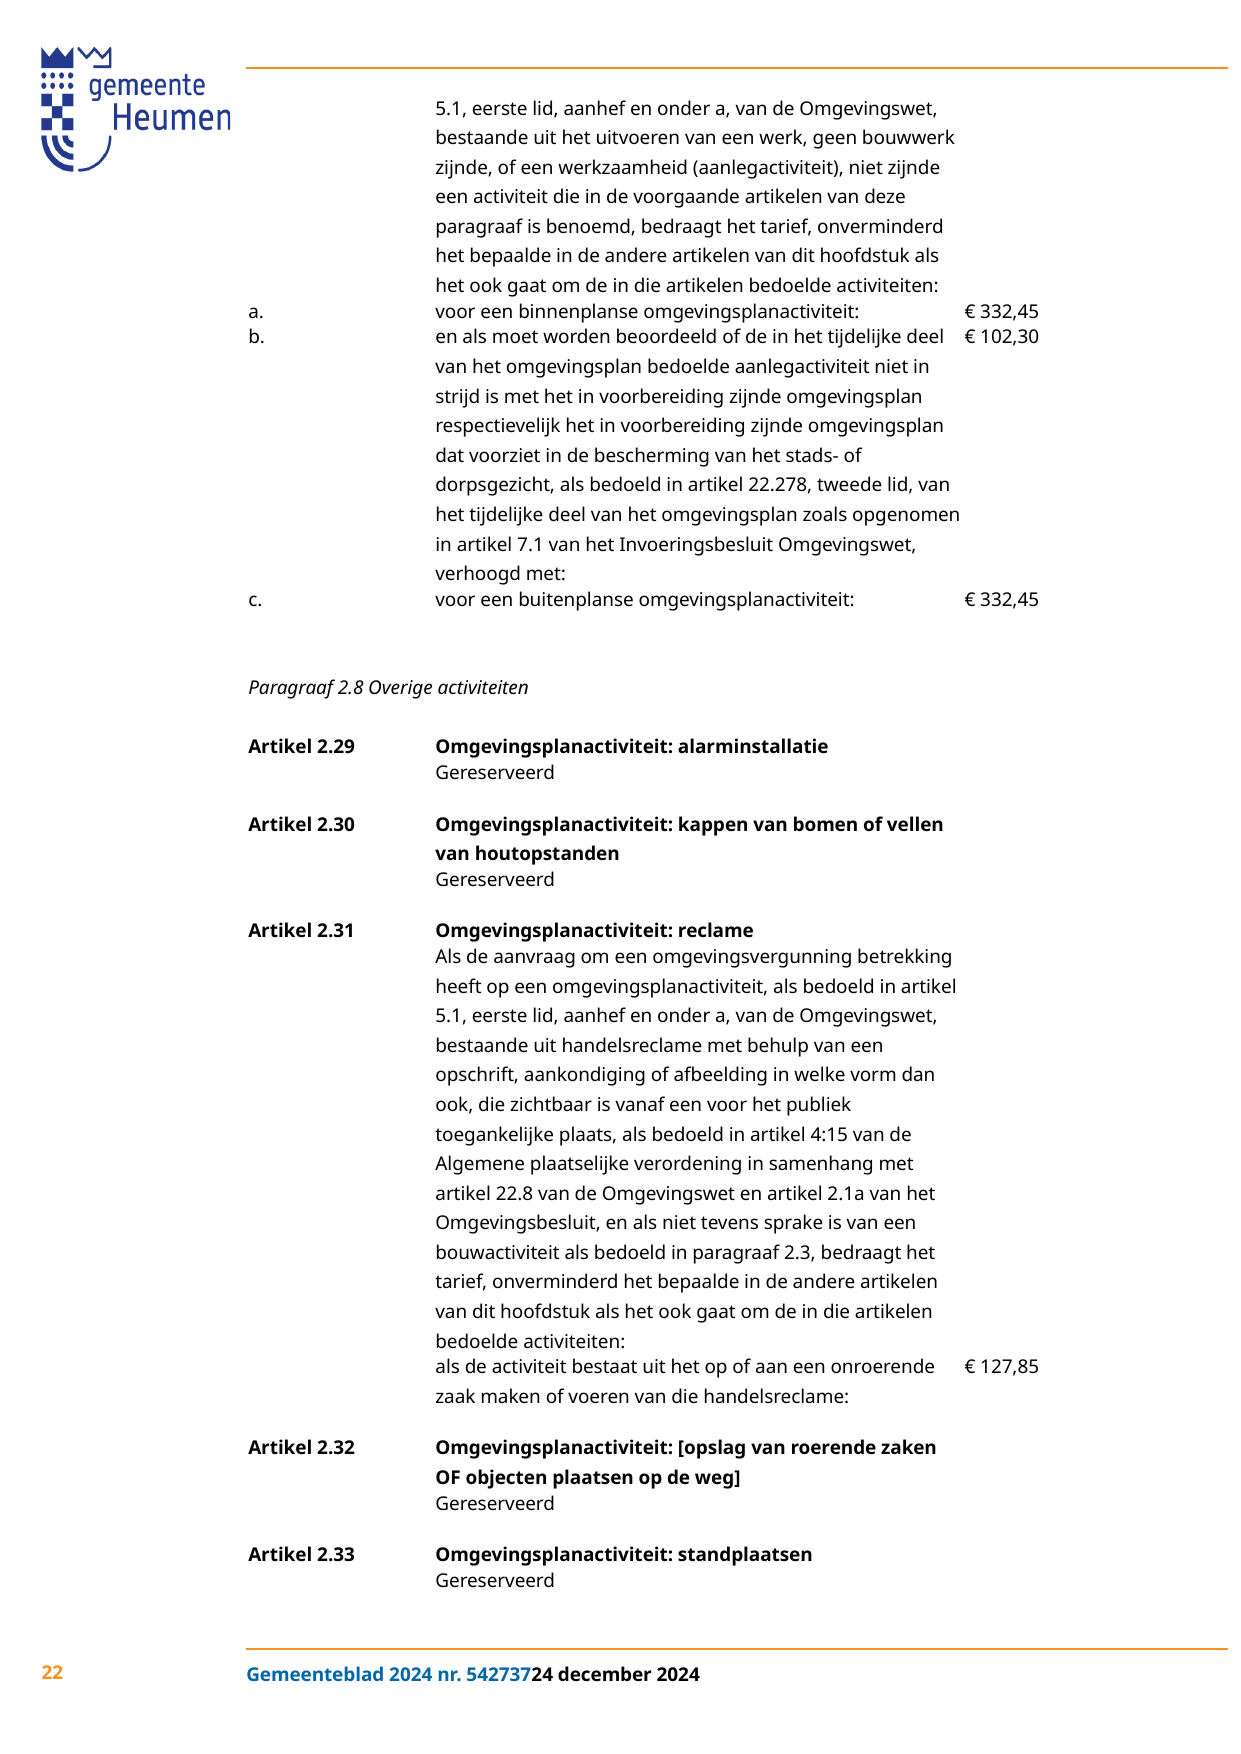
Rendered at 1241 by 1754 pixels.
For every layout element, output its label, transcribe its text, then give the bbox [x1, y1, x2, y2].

table_cell Gereserveerd [435, 1567, 964, 1593]
table_cell [435, 1516, 964, 1541]
table_cell Artikel 2.31 [248, 918, 435, 943]
table_cell als de activiteit bestaat uit het op of aan een onroerende zaak maken of voeren van die handelsreclame: [435, 1354, 964, 1409]
table_cell [248, 1516, 435, 1541]
table_cell [248, 892, 435, 917]
table_cell b. [248, 324, 435, 586]
table_cell a. [248, 298, 435, 324]
table_cell [964, 1435, 1152, 1490]
table_header [964, 734, 1152, 759]
table_cell € 332,45 [964, 298, 1152, 324]
table_cell [964, 811, 1152, 866]
table_cell Gereserveerd [435, 759, 964, 785]
table_cell [964, 1567, 1152, 1593]
table_cell voor een binnenplanse omgevingsplanactiviteit: [435, 298, 964, 324]
table_cell [964, 1516, 1152, 1541]
table_cell € 102,30 [964, 324, 1152, 586]
table_cell Gereserveerd [435, 1490, 964, 1516]
text Paragraaf 2.8 Overige activiteiten [248, 674, 1152, 700]
table_cell [964, 1541, 1152, 1567]
table_cell Omgevingsplanactiviteit: [opslag van roerende zaken OF objecten plaatsen op de weg] [435, 1435, 964, 1490]
table_cell [964, 1409, 1152, 1434]
table_cell [435, 1409, 964, 1434]
table_cell [964, 892, 1152, 917]
table_cell [964, 759, 1152, 785]
table_cell [435, 892, 964, 917]
table_cell [964, 918, 1152, 943]
table_cell [964, 1490, 1152, 1516]
table_cell [248, 1354, 435, 1409]
table_cell Omgevingsplanactiviteit: kappen van bomen of vellen van houtopstanden [435, 811, 964, 866]
table_cell [248, 866, 435, 892]
table_cell Artikel 2.33 [248, 1541, 435, 1567]
table_cell Artikel 2.30 [248, 811, 435, 866]
table_cell [248, 759, 435, 785]
table_cell Omgevingsplanactiviteit: standplaatsen [435, 1541, 964, 1567]
table_cell Artikel 2.32 [248, 1435, 435, 1490]
table_cell en als moet worden beoordeeld of de in het tijdelijke deel van het omgevingsplan bedoelde aanlegactiviteit niet in strijd is met het in voorbereiding zijnde omgevingsplan respectievelijk het in voorbereiding zijnde omgevingsplan dat voorziet in de bescherming van het stads- of dorpsgezicht, als bedoeld in artikel 22.278, tweede lid, van het tijdelijke deel van het omgevingsplan zoals opgenomen in artikel 7.1 van het Invoeringsbesluit Omgevingswet, verhoogd met: [435, 324, 964, 586]
table_cell Als de aanvraag om een omgevingsvergunning betrekking heeft op een omgevingsplanactiviteit, als bedoeld in artikel 5.1, eerste lid, aanhef en onder a, van de Omgevingswet, bestaande uit handelsreclame met behulp van een opschrift, aankondiging of afbeelding in welke vorm dan ook, die zichtbaar is vanaf een voor het publiek toegankelijke plaats, als bedoeld in artikel 4:15 van de Algemene plaatselijke verordening in samenhang met artikel 22.8 van de Omgevingswet en artikel 2.1a van het Omgevingsbesluit, en als niet tevens sprake is van een bouwactiviteit als bedoeld in paragraaf 2.3, bedraagt het tarief, onverminderd het bepaalde in de andere artikelen van dit hoofdstuk als het ook gaat om de in die artikelen bedoelde activiteiten: [435, 943, 964, 1353]
table_cell c. [248, 586, 435, 612]
table_cell [964, 866, 1152, 892]
table_cell [964, 785, 1152, 811]
table_cell voor een buitenplanse omgevingsplanactiviteit: [435, 586, 964, 612]
table_cell [248, 95, 435, 298]
table_header Omgevingsplanactiviteit: alarminstallatie [435, 734, 964, 759]
table_cell € 127,85 [964, 1354, 1152, 1409]
table_cell [248, 1409, 435, 1434]
table_cell [435, 785, 964, 811]
table_cell [248, 943, 435, 1353]
table_cell € 332,45 [964, 586, 1152, 612]
table_cell [964, 95, 1152, 298]
table_header Artikel 2.29 [248, 734, 435, 759]
table_cell [248, 1567, 435, 1593]
table_cell [248, 1490, 435, 1516]
table_cell [248, 785, 435, 811]
table_cell [964, 943, 1152, 1353]
table_cell Gereserveerd [435, 866, 964, 892]
table_cell Omgevingsplanactiviteit: reclame [435, 918, 964, 943]
table_cell 5.1, eerste lid, aanhef en onder a, van de Omgevingswet, bestaande uit het uitvoeren van een werk, geen bouwwerk zijnde, of een werkzaamheid (aanlegactiviteit), niet zijnde een activiteit die in de voorgaande artikelen van deze paragraaf is benoemd, bedraagt het tarief, onverminderd het bepaalde in de andere artikelen van dit hoofdstuk als het ook gaat om de in die artikelen bedoelde activiteiten: [435, 95, 964, 298]
picture [41, 47, 231, 172]
